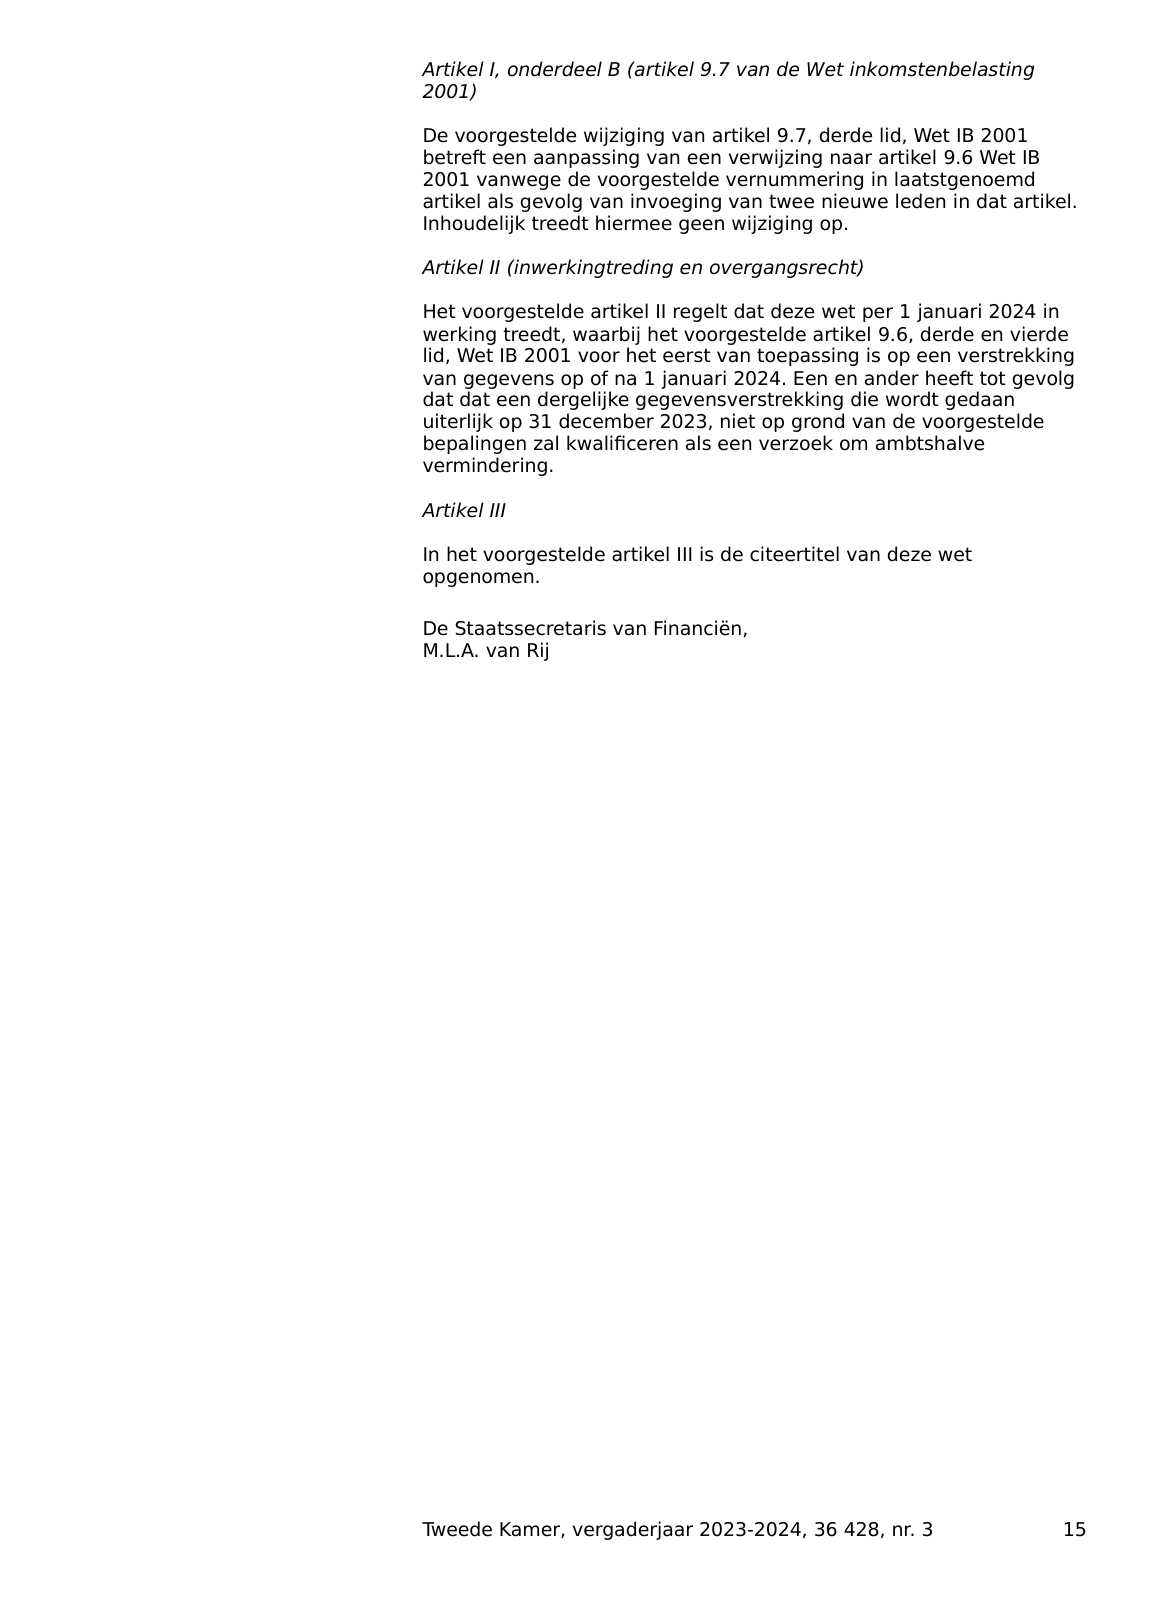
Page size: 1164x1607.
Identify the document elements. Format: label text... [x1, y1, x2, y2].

subtitle Artikel III [422, 499, 1087, 521]
text In het voorgestelde artikel III is de citeertitel van deze wet opgenomen. [422, 544, 1087, 588]
text De voorgestelde wijziging van artikel 9.7, derde lid, Wet IB 2001 betreft een aanpassing van een verwijzing naar artikel 9.6 Wet IB 2001 vanwege de voorgestelde vernummering in laatstgenoemd artikel als gevolg van invoeging van twee nieuwe leden in dat artikel. Inhoudelijk treedt hiermee geen wijziging op. [422, 125, 1087, 235]
text De Staatssecretaris van Financiën, M.L.A. van Rij [422, 618, 1087, 662]
text Het voorgestelde artikel II regelt dat deze wet per 1 januari 2024 in werking treedt, waarbij het voorgestelde artikel 9.6, derde en vierde lid, Wet IB 2001 voor het eerst van toepassing is op een verstrekking van gegevens op of na 1 januari 2024. Een en ander heeft tot gevolg dat dat een dergelijke gegevensverstrekking die wordt gedaan uiterlijk op 31 december 2023, niet op grond van de voorgestelde bepalingen zal kwalificeren als een verzoek om ambtshalve vermindering. [422, 301, 1087, 477]
subtitle Artikel I, onderdeel B (artikel 9.7 van de Wet inkomstenbelasting 2001) [422, 59, 1087, 103]
subtitle Artikel II (inwerkingtreding en overgangsrecht) [422, 257, 1087, 279]
